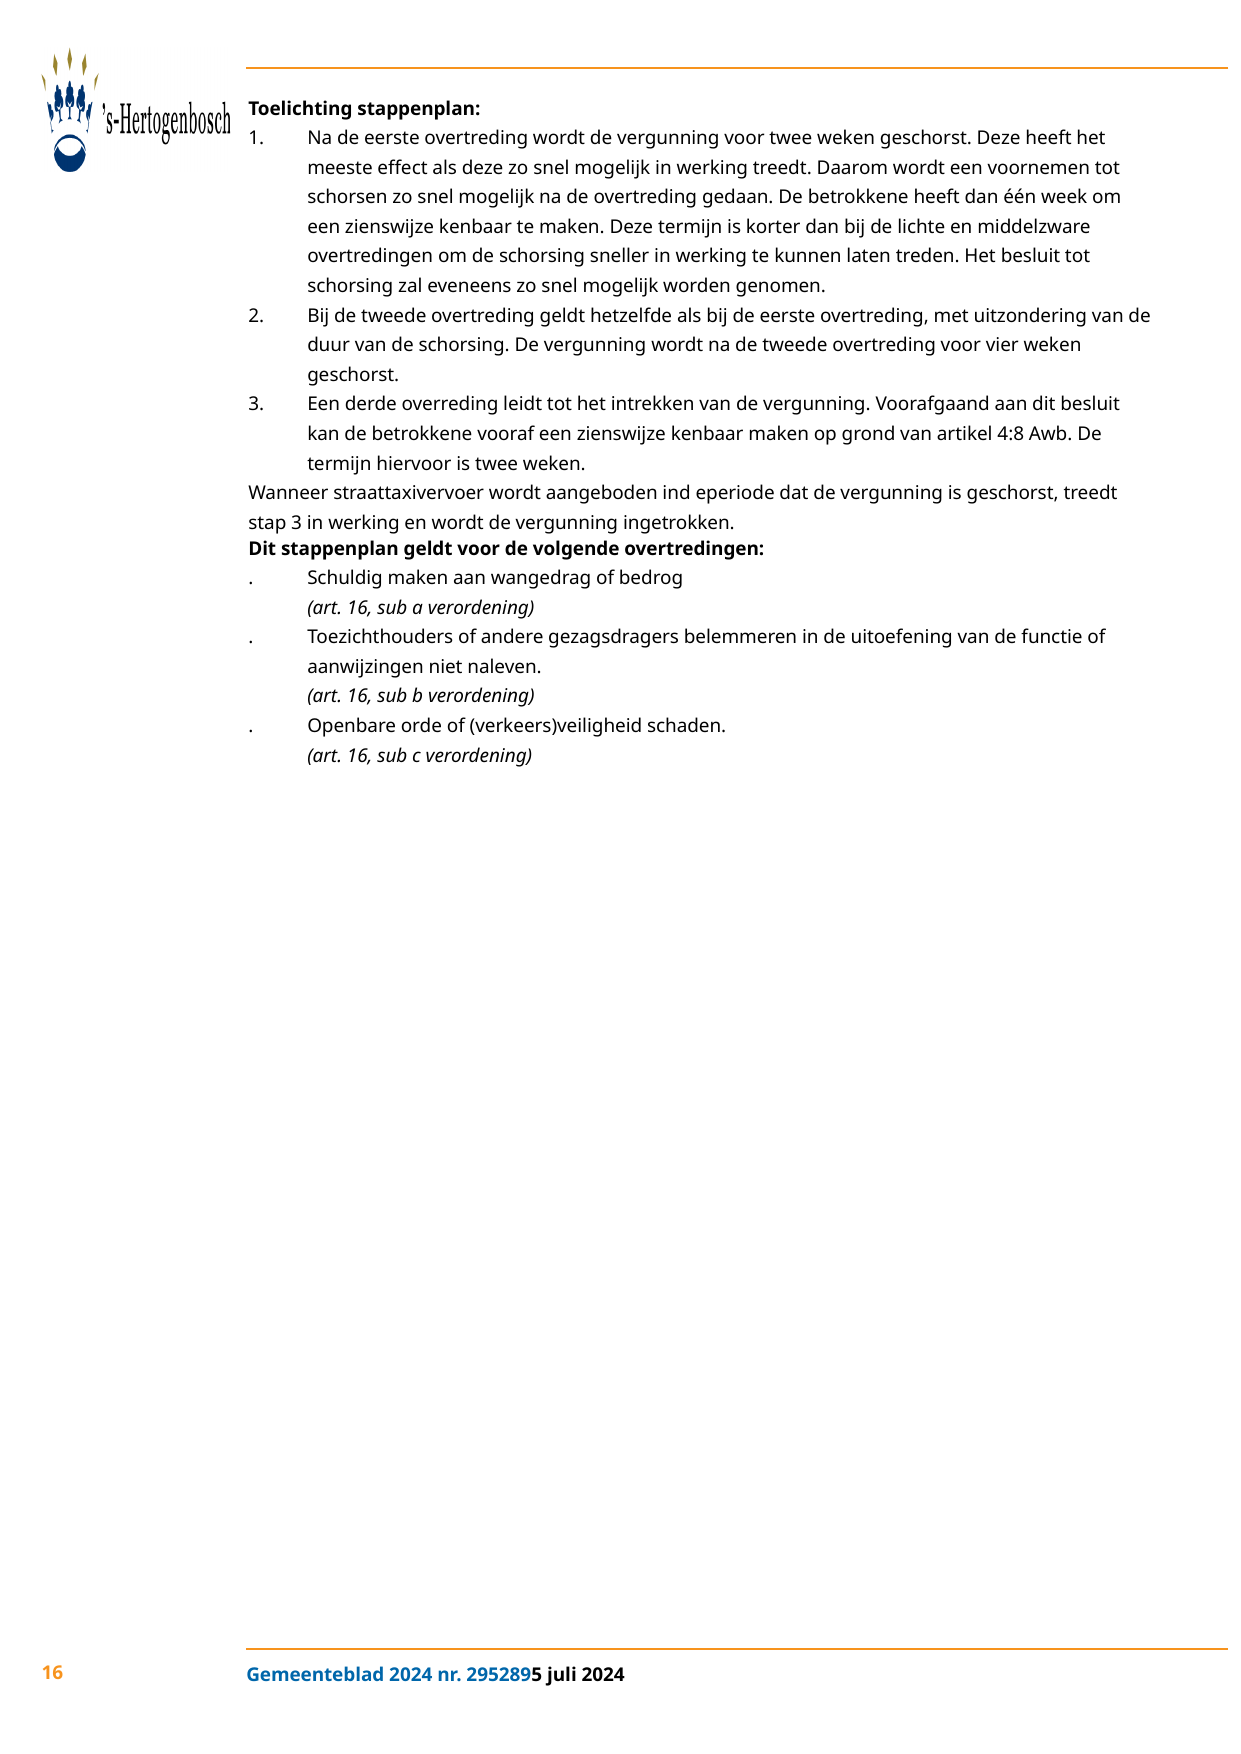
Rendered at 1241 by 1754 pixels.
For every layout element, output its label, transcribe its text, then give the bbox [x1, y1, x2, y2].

picture [41, 47, 231, 172]
table_cell Dit stappenplan geldt voor de volgende overtredingen: Schuldig maken aan wangedrag of bedrog (art. 16, sub a verordening) Toezichthouders of andere gezagsdragers belemmeren in de uitoefening van de functie of aanwijzingen niet naleven. (art. 16, sub b verordening) Openbare orde of (verkeers)veiligheid schaden. (art. 16, sub c verordening) [248, 535, 1152, 767]
table_cell Toelichting stappenplan: Na de eerste overtreding wordt de vergunning voor twee weken geschorst. Deze heeft het meeste effect als deze zo snel mogelijk in werking treedt. Daarom wordt een voornemen tot schorsen zo snel mogelijk na de overtreding gedaan. De betrokkene heeft dan één week om een zienswijze kenbaar te maken. Deze termijn is korter dan bij de lichte en middelzware overtredingen om de schorsing sneller in werking te kunnen laten treden. Het besluit tot schorsing zal eveneens zo snel mogelijk worden genomen. Bij de tweede overtreding geldt hetzelfde als bij de eerste overtreding, met uitzondering van de duur van de schorsing. De vergunning wordt na de tweede overtreding voor vier weken geschorst. Een derde overreding leidt tot het intrekken van de vergunning. Voorafgaand aan dit besluit kan de betrokkene vooraf een zienswijze kenbaar maken op grond van artikel 4:8 Awb. De termijn hiervoor is twee weken. Wanneer straattaxivervoer wordt aangeboden ind eperiode dat de vergunning is geschorst, treedt stap 3 in werking en wordt de vergunning ingetrokken. [248, 95, 1152, 535]
